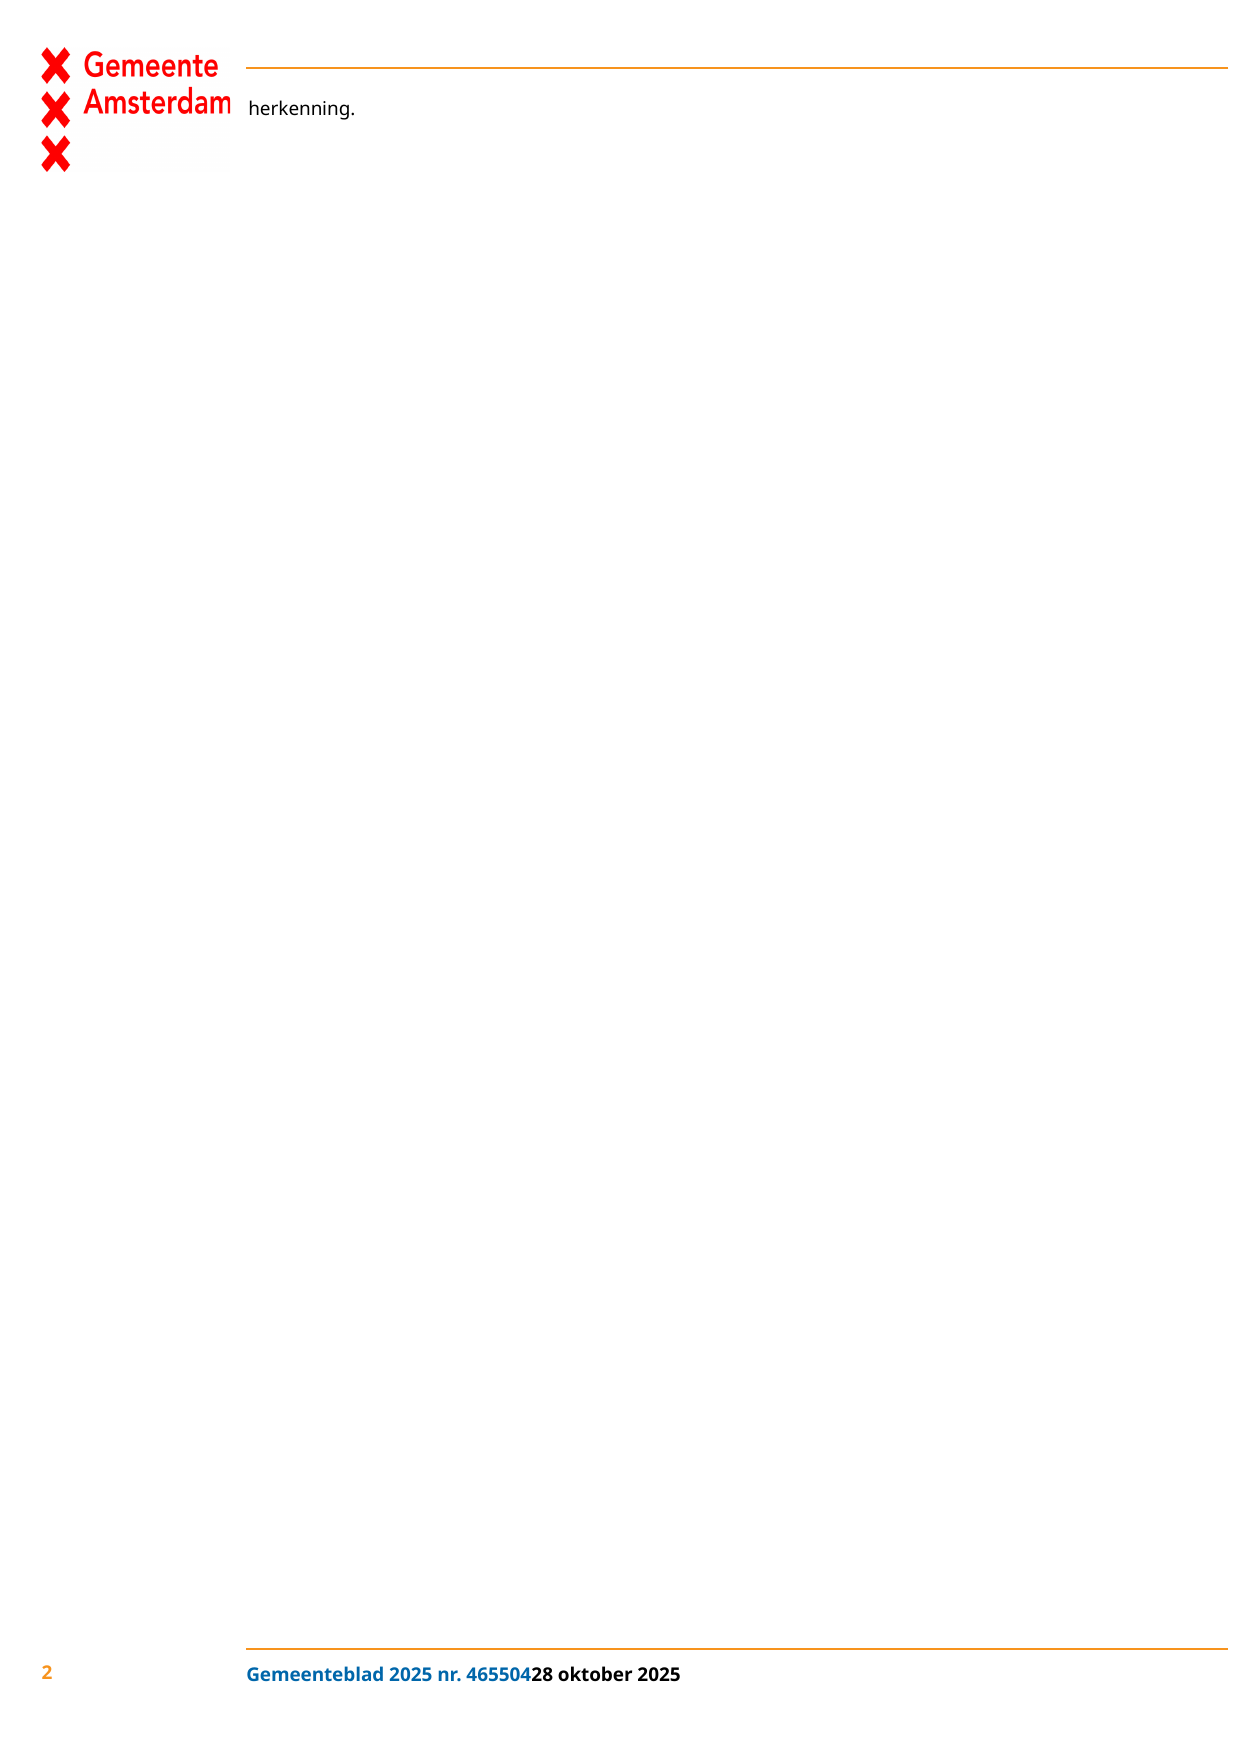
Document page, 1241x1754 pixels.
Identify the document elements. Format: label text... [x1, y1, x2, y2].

picture [41, 47, 231, 172]
text herkenning. [248, 95, 1152, 121]
